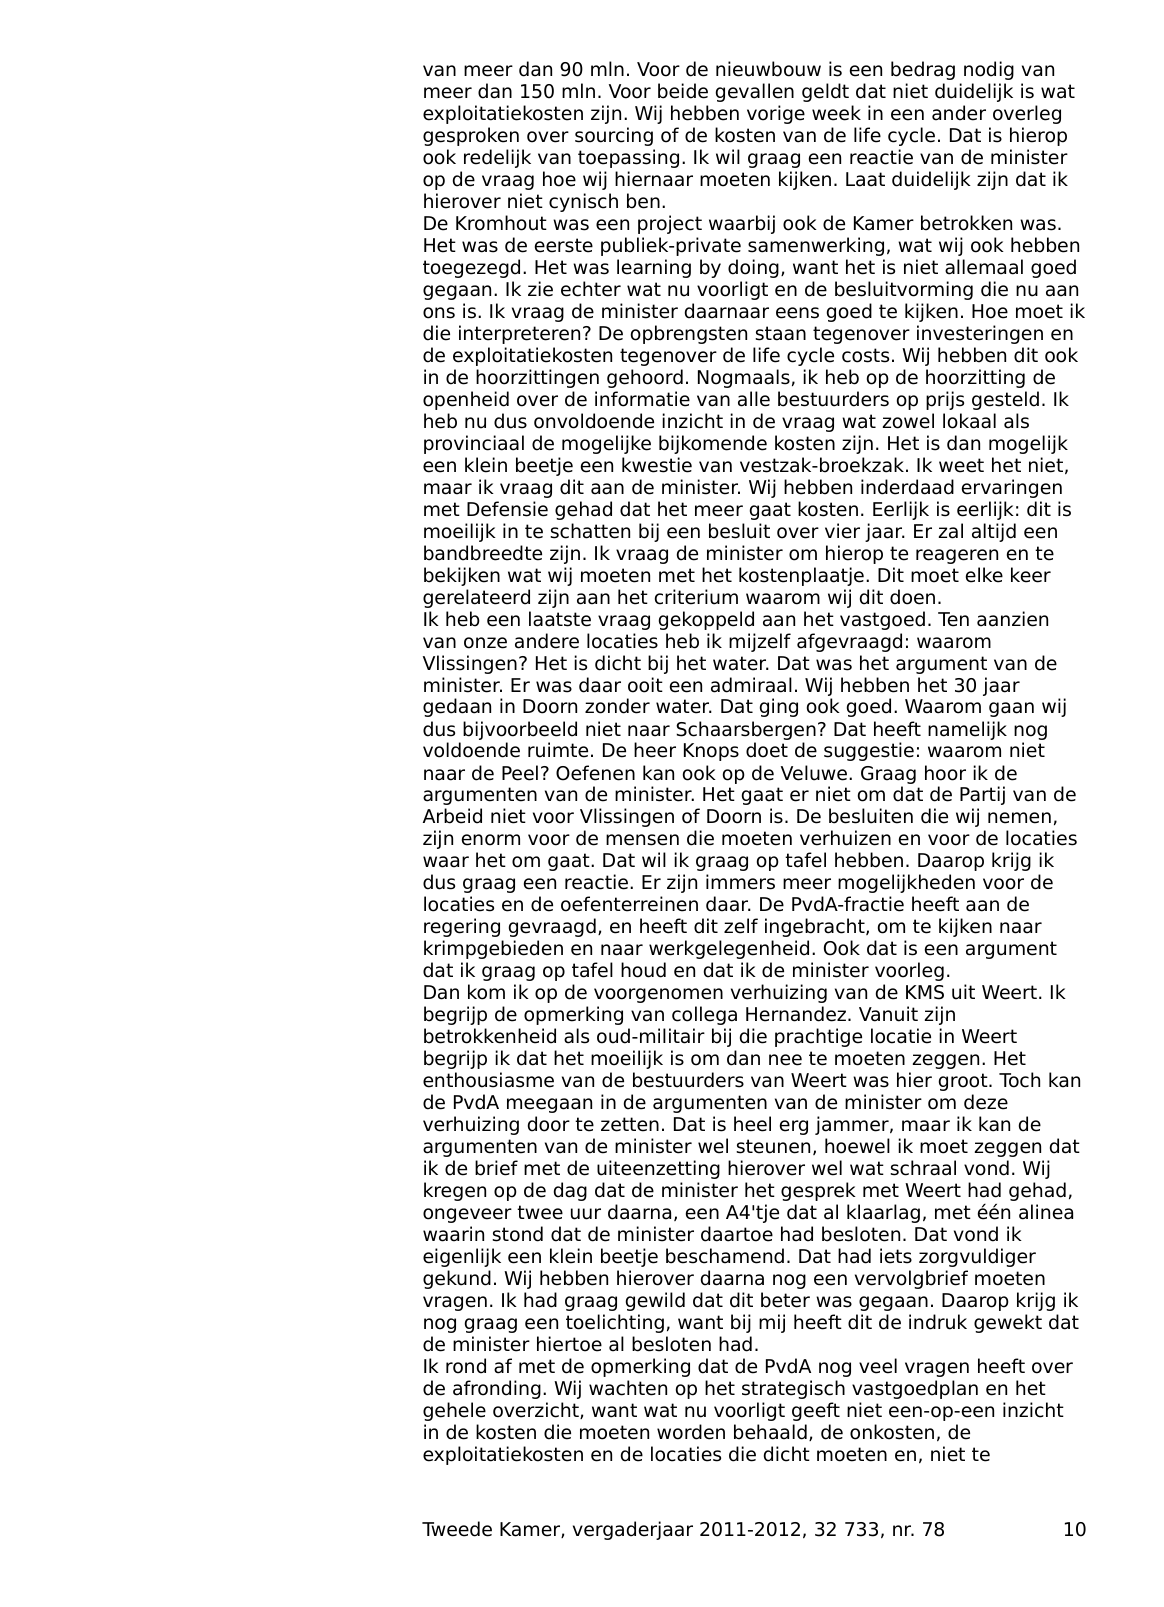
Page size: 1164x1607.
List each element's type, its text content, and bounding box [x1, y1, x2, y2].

text De Kromhout was een project waarbij ook de Kamer betrokken was. Het was de eerste publiek-private samenwerking, wat wij ook hebben toegezegd. Het was learning by doing, want het is niet allemaal goed gegaan. Ik zie echter wat nu voorligt en de besluitvorming die nu aan ons is. Ik vraag de minister daarnaar eens goed te kijken. Hoe moet ik die interpreteren? De opbrengsten staan tegenover investeringen en de exploitatiekosten tegenover de life cycle costs. Wij hebben dit ook in de hoorzittingen gehoord. Nogmaals, ik heb op de hoorzitting de openheid over de informatie van alle bestuurders op prijs gesteld. Ik heb nu dus onvoldoende inzicht in de vraag wat zowel lokaal als provinciaal de mogelijke bijkomende kosten zijn. Het is dan mogelijk een klein beetje een kwestie van vestzak-broekzak. Ik weet het niet, maar ik vraag dit aan de minister. Wij hebben inderdaad ervaringen met Defensie gehad dat het meer gaat kosten. Eerlijk is eerlijk: dit is moeilijk in te schatten bij een besluit over vier jaar. Er zal altijd een bandbreedte zijn. Ik vraag de minister om hierop te reageren en te bekijken wat wij moeten met het kostenplaatje. Dit moet elke keer gerelateerd zijn aan het criterium waarom wij dit doen. [422, 213, 1087, 608]
text van meer dan 90 mln. Voor de nieuwbouw is een bedrag nodig van meer dan 150 mln. Voor beide gevallen geldt dat niet duidelijk is wat exploitatiekosten zijn. Wij hebben vorige week in een ander overleg gesproken over sourcing of de kosten van de life cycle. Dat is hierop ook redelijk van toepassing. Ik wil graag een reactie van de minister op de vraag hoe wij hiernaar moeten kijken. Laat duidelijk zijn dat ik hierover niet cynisch ben. [422, 59, 1087, 213]
text Ik heb een laatste vraag gekoppeld aan het vastgoed. Ten aanzien van onze andere locaties heb ik mijzelf afgevraagd: waarom Vlissingen? Het is dicht bij het water. Dat was het argument van de minister. Er was daar ooit een admiraal. Wij hebben het 30 jaar gedaan in Doorn zonder water. Dat ging ook goed. Waarom gaan wij dus bijvoorbeeld niet naar Schaarsbergen? Dat heeft namelijk nog voldoende ruimte. De heer Knops doet de suggestie: waarom niet naar de Peel? Oefenen kan ook op de Veluwe. Graag hoor ik de argumenten van de minister. Het gaat er niet om dat de Partij van de Arbeid niet voor Vlissingen of Doorn is. De besluiten die wij nemen, zijn enorm voor de mensen die moeten verhuizen en voor de locaties waar het om gaat. Dat wil ik graag op tafel hebben. Daarop krijg ik dus graag een reactie. Er zijn immers meer mogelijkheden voor de locaties en de oefenterreinen daar. De PvdA-fractie heeft aan de regering gevraagd, en heeft dit zelf ingebracht, om te kijken naar krimpgebieden en naar werkgelegenheid. Ook dat is een argument dat ik graag op tafel houd en dat ik de minister voorleg. [422, 608, 1087, 982]
text Ik rond af met de opmerking dat de PvdA nog veel vragen heeft over de afronding. Wij wachten op het strategisch vastgoedplan en het gehele overzicht, want wat nu voorligt geeft niet een-op-een inzicht in de kosten die moeten worden behaald, de onkosten, de exploitatiekosten en de locaties die dicht moeten en, niet te [422, 1356, 1087, 1466]
text Dan kom ik op de voorgenomen verhuizing van de KMS uit Weert. Ik begrijp de opmerking van collega Hernandez. Vanuit zijn betrokkenheid als oud-militair bij die prachtige locatie in Weert begrijp ik dat het moeilijk is om dan nee te moeten zeggen. Het enthousiasme van de bestuurders van Weert was hier groot. Toch kan de PvdA meegaan in de argumenten van de minister om deze verhuizing door te zetten. Dat is heel erg jammer, maar ik kan de argumenten van de minister wel steunen, hoewel ik moet zeggen dat ik de brief met de uiteenzetting hierover wel wat schraal vond. Wij kregen op de dag dat de minister het gesprek met Weert had gehad, ongeveer twee uur daarna, een A4'tje dat al klaarlag, met één alinea waarin stond dat de minister daartoe had besloten. Dat vond ik eigenlijk een klein beetje beschamend. Dat had iets zorgvuldiger gekund. Wij hebben hierover daarna nog een vervolgbrief moeten vragen. Ik had graag gewild dat dit beter was gegaan. Daarop krijg ik nog graag een toelichting, want bij mij heeft dit de indruk gewekt dat de minister hiertoe al besloten had. [422, 982, 1087, 1356]
